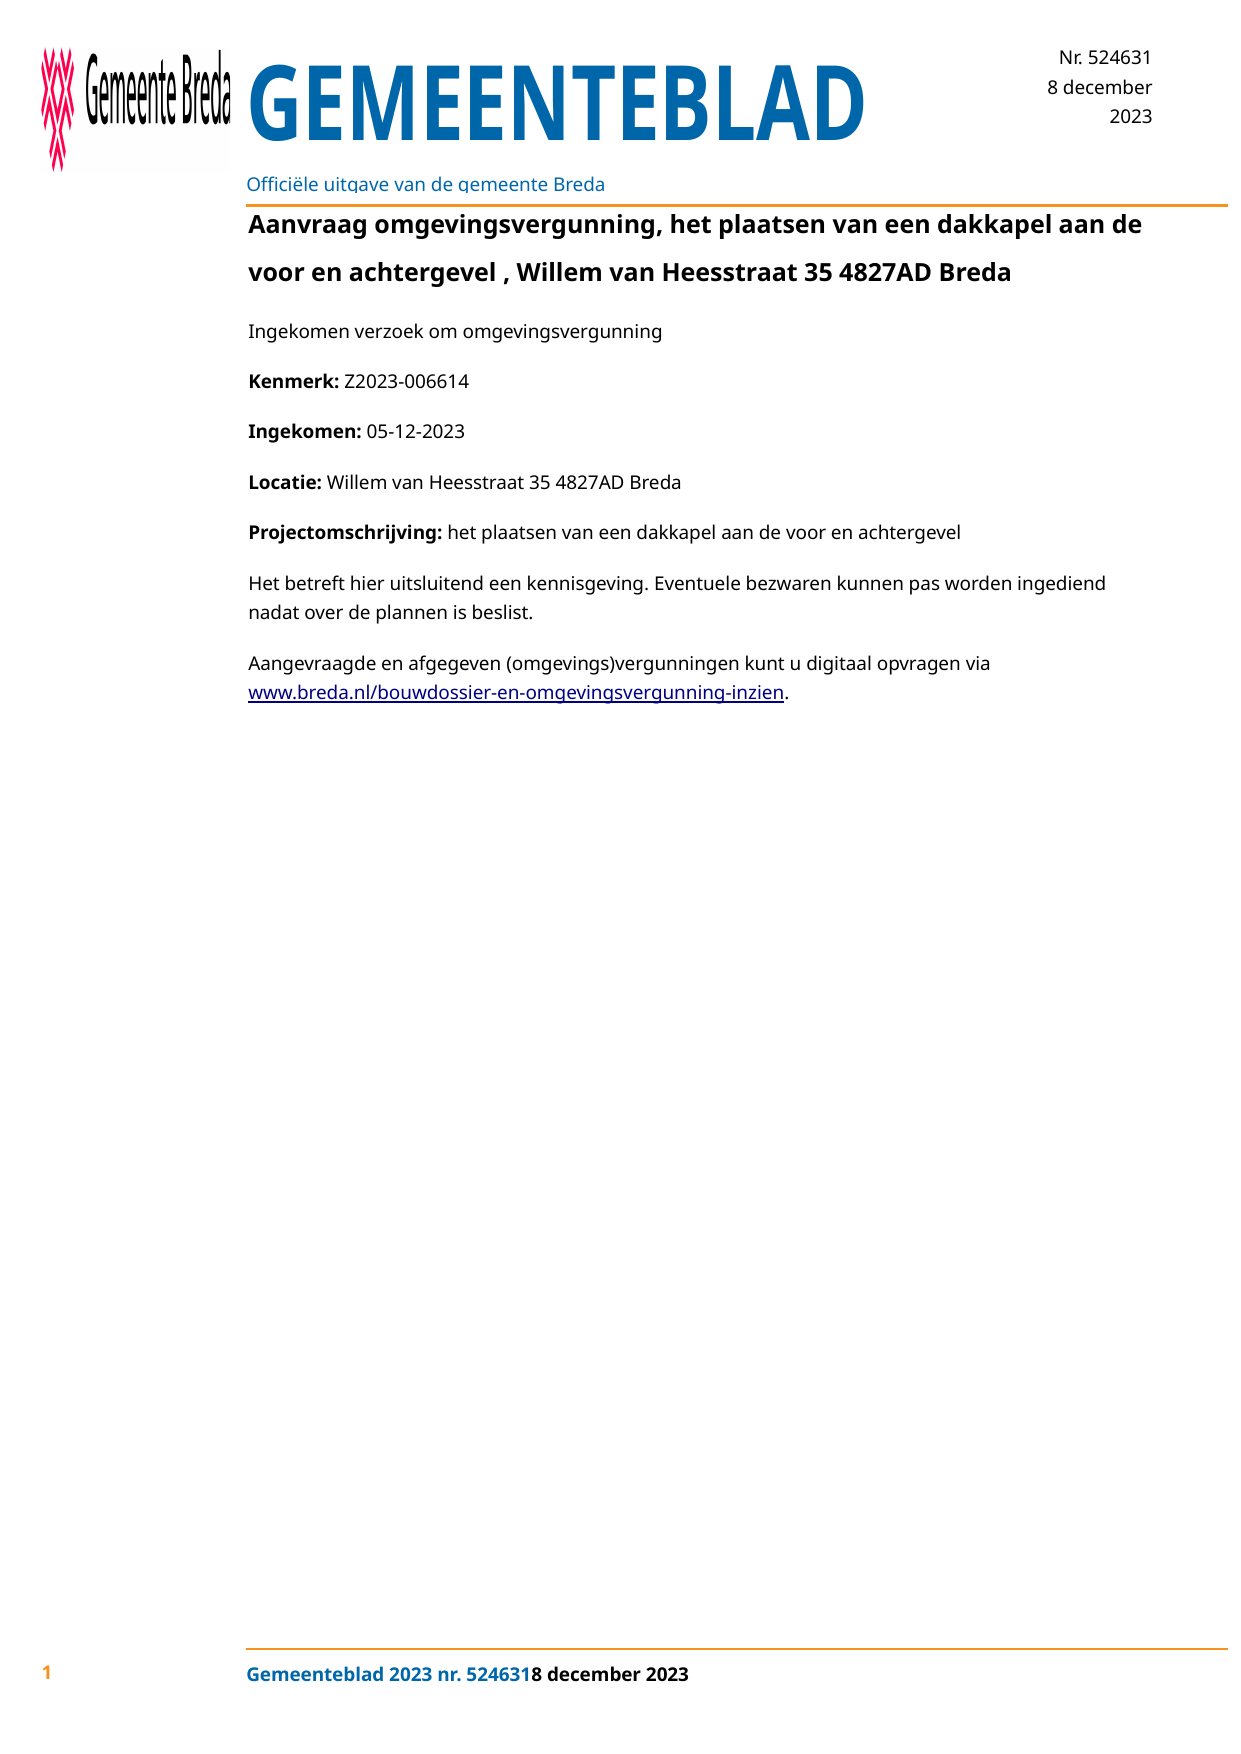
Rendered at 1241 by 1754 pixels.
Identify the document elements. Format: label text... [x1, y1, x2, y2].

text Aangevraagde en afgegeven (omgevings)vergunningen kunt u digitaal opvragen via www.breda.nl/bouwdossier-en-omgevingsvergunning-inzien. [248, 650, 1152, 705]
picture [41, 47, 231, 172]
text Het betreft hier uitsluitend een kennisgeving. Eventuele bezwaren kunnen pas worden ingediend nadat over de plannen is beslist. [248, 570, 1152, 625]
text Ingekomen: 05-12-2023 [248, 419, 1152, 444]
text Projectomschrijving: het plaatsen van een dakkapel aan de voor en achtergevel [248, 519, 1152, 545]
text Aanvraag omgevingsvergunning, het plaatsen van een dakkapel aan de voor en achtergevel , Willem van Heesstraat 35 4827AD Breda [248, 207, 1152, 288]
text Kenmerk: Z2023-006614 [248, 368, 1152, 394]
text Ingekomen verzoek om omgevingsvergunning [248, 318, 1152, 344]
text Locatie: Willem van Heesstraat 35 4827AD Breda [248, 469, 1152, 495]
